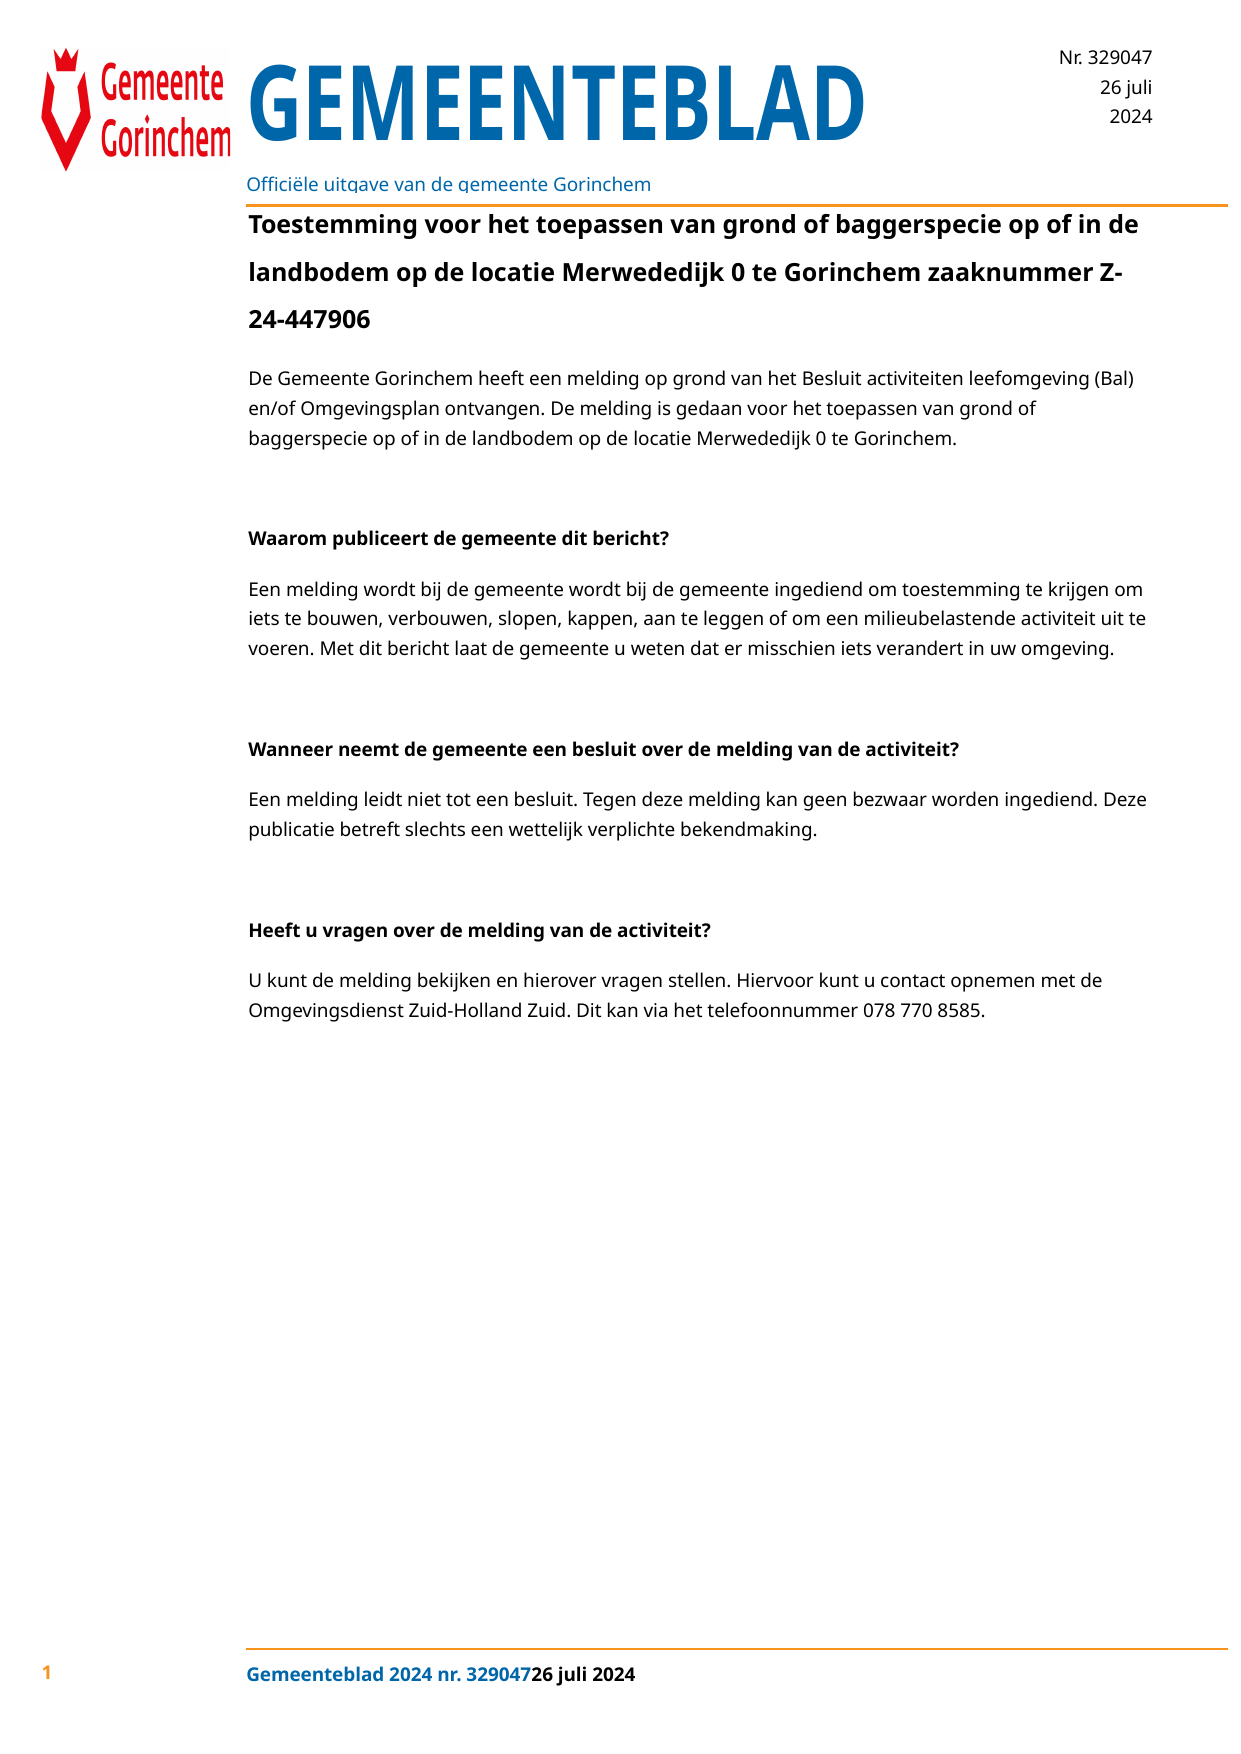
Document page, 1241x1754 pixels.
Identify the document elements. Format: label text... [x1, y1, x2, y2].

text Wanneer neemt de gemeente een besluit over de melding van de activiteit? [248, 736, 1152, 762]
text De Gemeente Gorinchem heeft een melding op grond van het Besluit activiteiten leefomgeving (Bal) en/of Omgevingsplan ontvangen. De melding is gedaan voor het toepassen van grond of baggerspecie op of in de landbodem op de locatie Merwededijk 0 te Gorinchem. [248, 366, 1152, 450]
text Heeft u vragen over de melding van de activiteit? [248, 917, 1152, 942]
picture [41, 47, 231, 172]
text Een melding leidt niet tot een besluit. Tegen deze melding kan geen bezwaar worden ingediend. Deze publicatie betreft slechts een wettelijk verplichte bekendmaking. [248, 786, 1152, 842]
text Waarom publiceert de gemeente dit bericht? [248, 526, 1152, 551]
text Toestemming voor het toepassen van grond of baggerspecie op of in de landbodem op de locatie Merwededijk 0 te Gorinchem zaaknummer Z-24-447906 [248, 207, 1152, 336]
text U kunt de melding bekijken en hierover vragen stellen. Hiervoor kunt u contact opnemen met de Omgevingsdienst Zuid-Holland Zuid. Dit kan via het telefoonnummer 078 770 8585. [248, 967, 1152, 1022]
text Een melding wordt bij de gemeente wordt bij de gemeente ingediend om toestemming te krijgen om iets te bouwen, verbouwen, slopen, kappen, aan te leggen of om een milieubelastende activiteit uit te voeren. Met dit bericht laat de gemeente u weten dat er misschien iets verandert in uw omgeving. [248, 576, 1152, 661]
